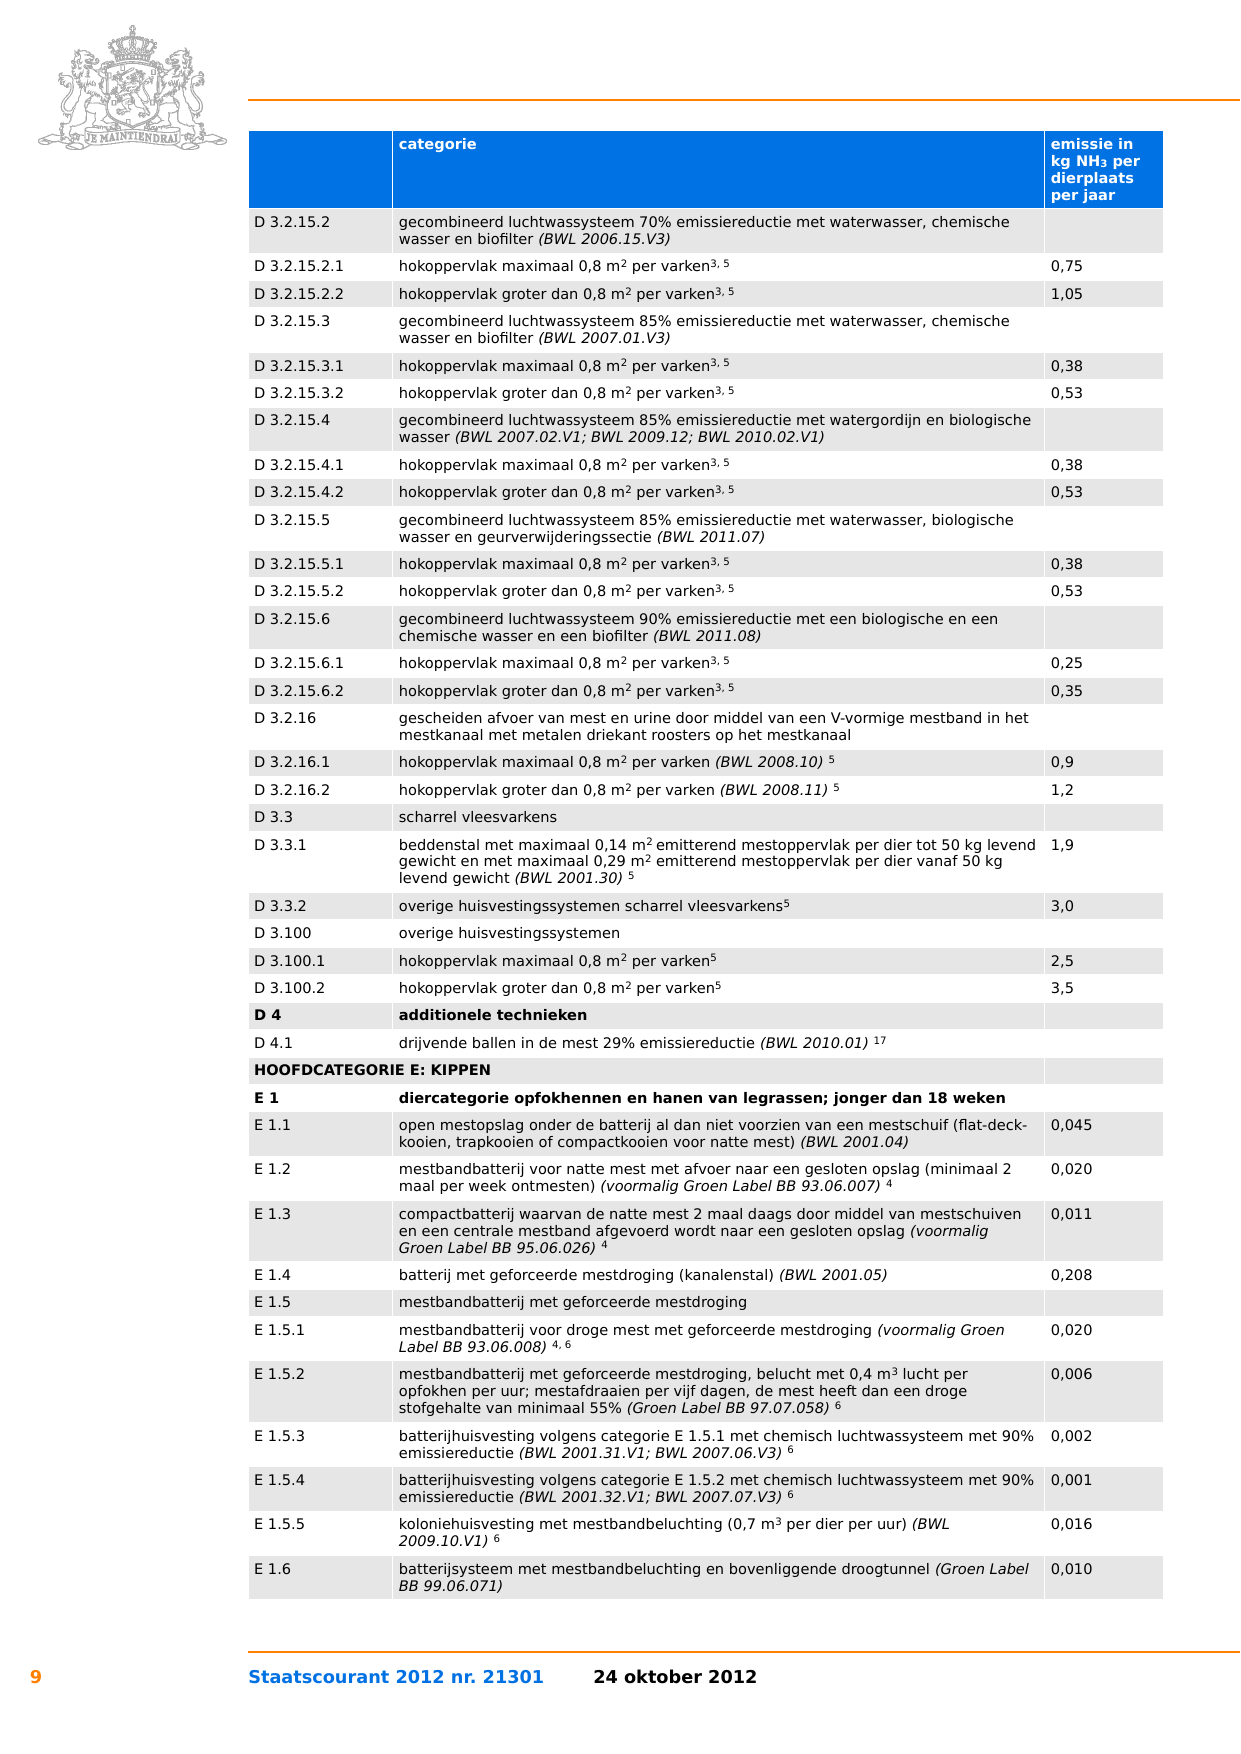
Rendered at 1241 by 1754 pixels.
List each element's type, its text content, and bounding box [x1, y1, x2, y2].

table_cell [1045, 920, 1163, 947]
table_cell hokoppervlak maximaal 0,8 m2 per varken3, 5 [393, 254, 1044, 280]
table_cell D 3.3 [249, 804, 392, 831]
table_cell hokoppervlak maximaal 0,8 m2 per varken5 [393, 948, 1044, 974]
table_cell E 1.5.4 [249, 1467, 392, 1511]
table_cell D 4 [249, 1003, 392, 1029]
table_cell E 1.1 [249, 1112, 392, 1156]
table_cell 0,53 [1045, 380, 1163, 407]
table_cell D 3.2.15.3.1 [249, 353, 392, 379]
table_cell D 3.2.15.2.1 [249, 254, 392, 280]
table_cell batterij met geforceerde mestdroging (kanalenstal) (BWL 2001.05) [393, 1262, 1044, 1289]
table_cell D 3.2.16.1 [249, 750, 392, 776]
table_cell hokoppervlak groter dan 0,8 m2 per varken3, 5 [393, 579, 1044, 605]
table_cell 0,020 [1045, 1157, 1163, 1200]
table_cell [1045, 209, 1163, 253]
table_cell 3,0 [1045, 893, 1163, 919]
table_cell E 1.5.5 [249, 1512, 392, 1555]
table_cell 1,05 [1045, 281, 1163, 307]
table_cell D 3.100.1 [249, 948, 392, 974]
table_cell D 3.2.15.4.1 [249, 452, 392, 478]
table_cell gescheiden afvoer van mest en urine door middel van een V-vormige mestband in het mestkanaal met metalen driekant roosters op het mestkanaal [393, 705, 1044, 748]
table_cell hokoppervlak groter dan 0,8 m2 per varken3, 5 [393, 281, 1044, 307]
table_cell D 3.2.15.5 [249, 507, 392, 550]
table_cell HOOFDCATEGORIE E: KIPPEN [249, 1058, 1044, 1084]
table_cell D 3.3.1 [249, 832, 392, 892]
table_cell 0,011 [1045, 1201, 1163, 1261]
table_cell beddenstal met maximaal 0,14 m2 emitterend mestoppervlak per dier tot 50 kg levend gewicht en met maximaal 0,29 m2 emitterend mestoppervlak per dier vanaf 50 kg levend gewicht (BWL 2001.30) 5 [393, 832, 1044, 892]
table_cell [1045, 507, 1163, 550]
table_cell 0,9 [1045, 750, 1163, 776]
table_cell E 1 [249, 1085, 392, 1111]
table_cell 0,020 [1045, 1317, 1163, 1360]
table_cell [1045, 1030, 1163, 1056]
table_cell [1045, 804, 1163, 831]
table_cell E 1.5 [249, 1290, 392, 1316]
table_cell gecombineerd luchtwassysteem 70% emissiereductie met waterwasser, chemische wasser en biofilter (BWL 2006.15.V3) [393, 209, 1044, 253]
table_cell 0,38 [1045, 353, 1163, 379]
table_cell E 1.5.1 [249, 1317, 392, 1360]
table_cell D 3.2.15.2.2 [249, 281, 392, 307]
table_cell hokoppervlak maximaal 0,8 m2 per varken (BWL 2008.10) 5 [393, 750, 1044, 776]
table_cell mestbandbatterij voor droge mest met geforceerde mestdroging (voormalig Groen Label BB 93.06.008) 4, 6 [393, 1317, 1044, 1360]
table_cell 2,5 [1045, 948, 1163, 974]
table_cell hokoppervlak groter dan 0,8 m2 per varken3, 5 [393, 678, 1044, 704]
table_cell [1045, 408, 1163, 451]
table_cell D 4.1 [249, 1030, 392, 1056]
table_cell 0,38 [1045, 452, 1163, 478]
table_cell overige huisvestingssystemen scharrel vleesvarkens5 [393, 893, 1044, 919]
table_cell 0,002 [1045, 1423, 1163, 1466]
table_cell 1,9 [1045, 832, 1163, 892]
table_cell hokoppervlak maximaal 0,8 m2 per varken3, 5 [393, 353, 1044, 379]
table_header categorie [393, 131, 1044, 208]
table_cell scharrel vleesvarkens [393, 804, 1044, 831]
table_cell compactbatterij waarvan de natte mest 2 maal daags door middel van mestschuiven en een centrale mestband afgevoerd wordt naar een gesloten opslag (voormalig Groen Label BB 95.06.026) 4 [393, 1201, 1044, 1261]
table_cell hokoppervlak groter dan 0,8 m2 per varken3, 5 [393, 479, 1044, 506]
table_cell hokoppervlak maximaal 0,8 m2 per varken3, 5 [393, 452, 1044, 478]
table_cell 0,208 [1045, 1262, 1163, 1289]
table_cell D 3.2.15.6.2 [249, 678, 392, 704]
table_cell D 3.2.15.6.1 [249, 650, 392, 677]
table_cell [1045, 309, 1163, 352]
table_cell koloniehuisvesting met mestbandbeluchting (0,7 m3 per dier per uur) (BWL 2009.10.V1) 6 [393, 1512, 1044, 1555]
table_cell 0,38 [1045, 551, 1163, 577]
table_cell batterijhuisvesting volgens categorie E 1.5.1 met chemisch luchtwassysteem met 90% emissiereductie (BWL 2001.31.V1; BWL 2007.06.V3) 6 [393, 1423, 1044, 1466]
table_cell 0,75 [1045, 254, 1163, 280]
table_cell 0,001 [1045, 1467, 1163, 1511]
table_cell 0,045 [1045, 1112, 1163, 1156]
table_cell 0,010 [1045, 1556, 1163, 1599]
table_cell 0,53 [1045, 479, 1163, 506]
table_cell 0,25 [1045, 650, 1163, 677]
table_cell [1045, 1290, 1163, 1316]
table_cell [1045, 606, 1163, 649]
table_header [249, 131, 392, 208]
table_cell mestbandbatterij met geforceerde mestdroging [393, 1290, 1044, 1316]
table_cell D 3.3.2 [249, 893, 392, 919]
table_cell gecombineerd luchtwassysteem 85% emissiereductie met watergordijn en biologische wasser (BWL 2007.02.V1; BWL 2009.12; BWL 2010.02.V1) [393, 408, 1044, 451]
table_cell 0,35 [1045, 678, 1163, 704]
table_cell E 1.3 [249, 1201, 392, 1261]
table_cell D 3.2.15.4 [249, 408, 392, 451]
table_cell D 3.2.15.5.2 [249, 579, 392, 605]
table_cell hokoppervlak maximaal 0,8 m2 per varken3, 5 [393, 551, 1044, 577]
table_cell 3,5 [1045, 975, 1163, 1002]
table_cell D 3.2.15.5.1 [249, 551, 392, 577]
table_cell hokoppervlak groter dan 0,8 m2 per varken3, 5 [393, 380, 1044, 407]
table_cell D 3.2.15.6 [249, 606, 392, 649]
table_cell gecombineerd luchtwassysteem 85% emissiereductie met waterwasser, chemische wasser en biofilter (BWL 2007.01.V3) [393, 309, 1044, 352]
table_cell [1045, 1058, 1163, 1084]
table_cell [1045, 705, 1163, 748]
table_cell 0,016 [1045, 1512, 1163, 1555]
table_cell gecombineerd luchtwassysteem 90% emissiereductie met een biologische en een chemische wasser en een biofilter (BWL 2011.08) [393, 606, 1044, 649]
table_cell 0,006 [1045, 1361, 1163, 1422]
table_cell hokoppervlak groter dan 0,8 m2 per varken5 [393, 975, 1044, 1002]
table_cell E 1.2 [249, 1157, 392, 1200]
table_cell mestbandbatterij met geforceerde mestdroging, belucht met 0,4 m3 lucht per opfokhen per uur; mestafdraaien per vijf dagen, de mest heeft dan een droge stofgehalte van minimaal 55% (Groen Label BB 97.07.058) 6 [393, 1361, 1044, 1422]
table_cell D 3.100 [249, 920, 392, 947]
table_cell overige huisvestingssystemen [393, 920, 1044, 947]
picture [38, 25, 227, 150]
table_cell E 1.6 [249, 1556, 392, 1599]
table_cell D 3.2.16.2 [249, 777, 392, 803]
table_cell drijvende ballen in de mest 29% emissiereductie (BWL 2010.01) 17 [393, 1030, 1044, 1056]
table_cell [1045, 1085, 1163, 1111]
table_cell additionele technieken [393, 1003, 1044, 1029]
table_cell hokoppervlak maximaal 0,8 m2 per varken3, 5 [393, 650, 1044, 677]
table_cell D 3.2.15.3 [249, 309, 392, 352]
table_cell batterijhuisvesting volgens categorie E 1.5.2 met chemisch luchtwassysteem met 90% emissiereductie (BWL 2001.32.V1; BWL 2007.07.V3) 6 [393, 1467, 1044, 1511]
table_cell D 3.2.16 [249, 705, 392, 748]
table_cell E 1.4 [249, 1262, 392, 1289]
table_cell E 1.5.2 [249, 1361, 392, 1422]
table_cell [1045, 1003, 1163, 1029]
table_cell 0,53 [1045, 579, 1163, 605]
table_cell batterijsysteem met mestbandbeluchting en bovenliggende droogtunnel (Groen Label BB 99.06.071) [393, 1556, 1044, 1599]
table_cell D 3.2.15.2 [249, 209, 392, 253]
table_cell D 3.100.2 [249, 975, 392, 1002]
table_cell diercategorie opfokhennen en hanen van legrassen; jonger dan 18 weken [393, 1085, 1044, 1111]
table_cell mestbandbatterij voor natte mest met afvoer naar een gesloten opslag (minimaal 2 maal per week ontmesten) (voormalig Groen Label BB 93.06.007) 4 [393, 1157, 1044, 1200]
table_cell 1,2 [1045, 777, 1163, 803]
table_header emissie in kg NH3 per dierplaats per jaar [1045, 131, 1163, 208]
table_cell D 3.2.15.4.2 [249, 479, 392, 506]
table_cell gecombineerd luchtwassysteem 85% emissiereductie met waterwasser, biologische wasser en geurverwijderingssectie (BWL 2011.07) [393, 507, 1044, 550]
table_cell open mestopslag onder de batterij al dan niet voorzien van een mestschuif (flat-deck-kooien, trapkooien of compactkooien voor natte mest) (BWL 2001.04) [393, 1112, 1044, 1156]
table_cell hokoppervlak groter dan 0,8 m2 per varken (BWL 2008.11) 5 [393, 777, 1044, 803]
table_cell D 3.2.15.3.2 [249, 380, 392, 407]
table_cell E 1.5.3 [249, 1423, 392, 1466]
